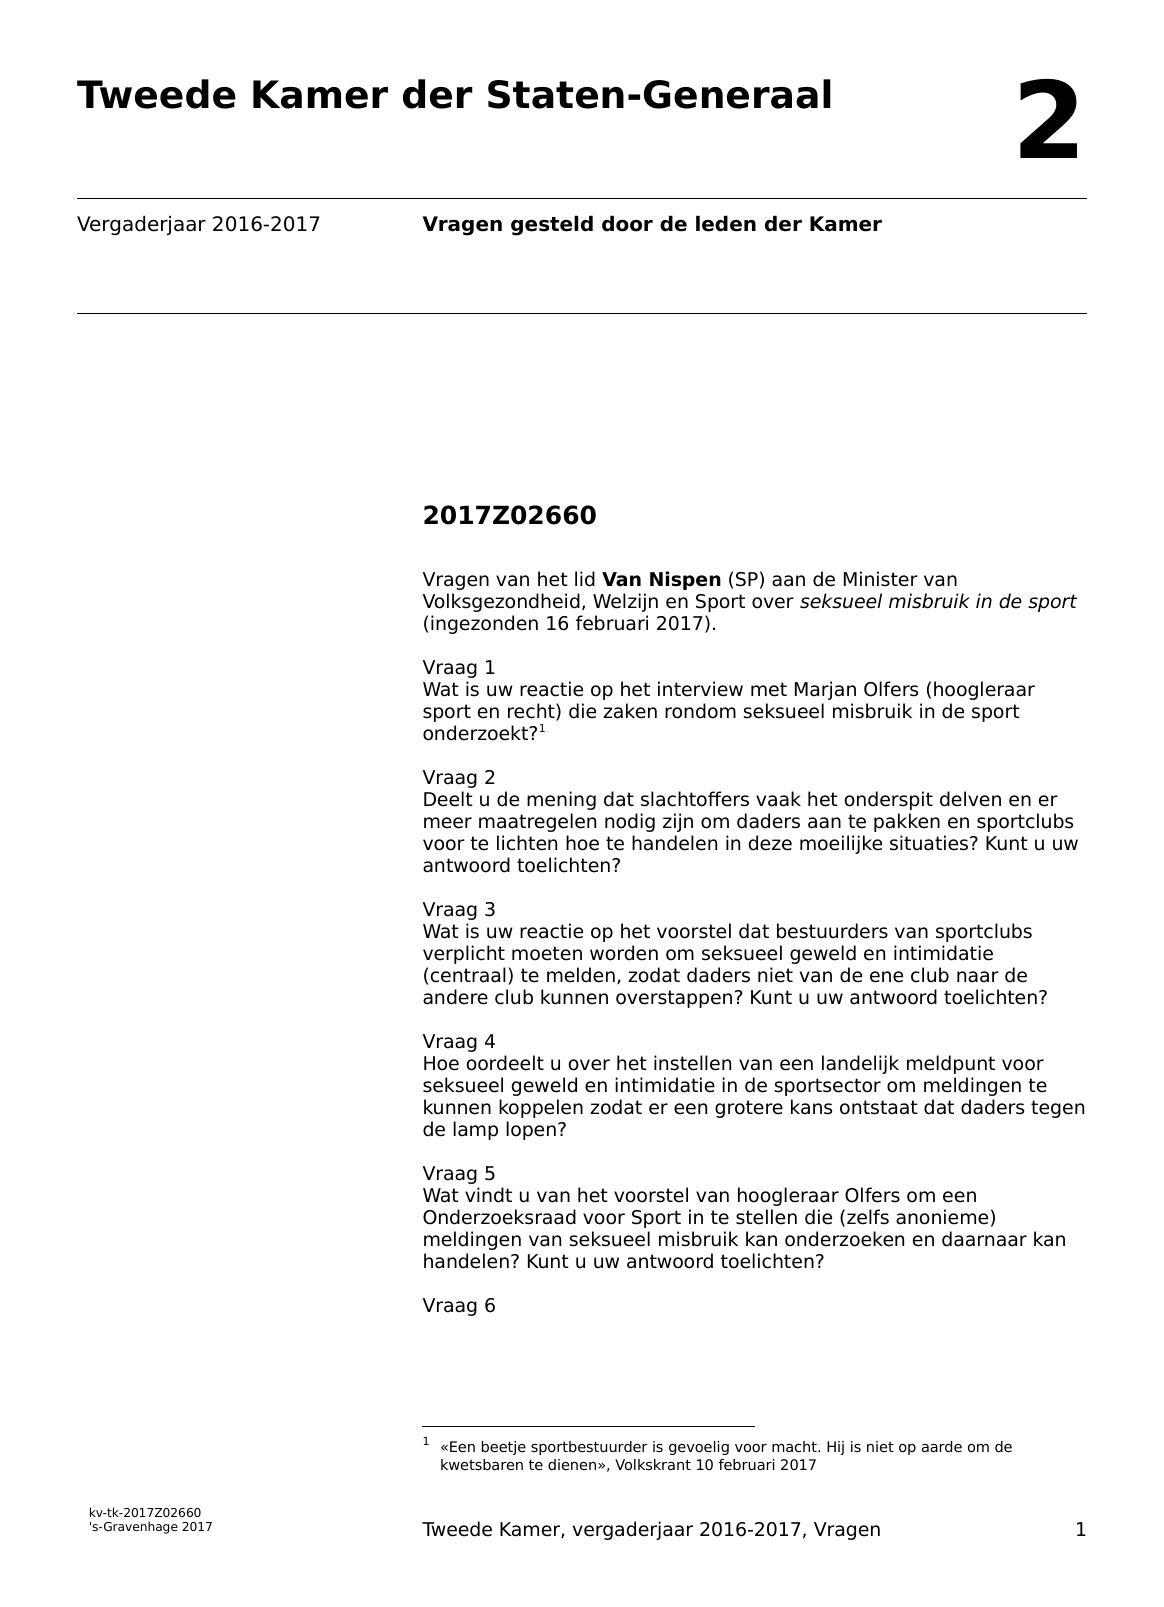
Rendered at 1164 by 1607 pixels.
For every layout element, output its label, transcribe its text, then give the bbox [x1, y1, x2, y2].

table_cell Vragen gesteld door de leden der Kamer [422, 199, 1087, 313]
text Wat is uw reactie op het interview met Marjan Olfers (hoogleraar sport en recht) die zaken rondom seksueel misbruik in de sport onderzoekt? [422, 679, 1087, 745]
table_cell Vergaderjaar 2016-2017 [77, 199, 422, 313]
text Wat vindt u van het voorstel van hoogleraar Olfers om een Onderzoeksraad voor Sport in te stellen die (zelfs anonieme) meldingen van seksueel misbruik kan onderzoeken en daarnaar kan handelen? Kunt u uw antwoord toelichten? [422, 1185, 1087, 1273]
text Vraag 2 [422, 767, 1087, 789]
text Wat is uw reactie op het voorstel dat bestuurders van sportclubs verplicht moeten worden om seksueel geweld en intimidatie (centraal) te melden, zodat daders niet van de ene club naar de andere club kunnen overstappen? Kunt u uw antwoord toelichten? [422, 921, 1087, 1009]
text 2017Z02660 [422, 501, 1087, 531]
text 's-Gravenhage 2017 [88, 1520, 323, 1534]
text «Een beetje sportbestuurder is gevoelig voor macht. Hij is niet op aarde om de kwetsbaren te dienen», Volkskrant 10 februari 2017 [422, 1435, 1087, 1474]
text Vraag 3 [422, 899, 1087, 921]
text kv-tk-2017Z02660 [88, 1506, 323, 1520]
text Vraag 4 [422, 1031, 1087, 1053]
text Vragen van het lid Van Nispen (SP) aan de Minister van Volksgezondheid, Welzijn en Sport over seksueel misbruik in de sport (ingezonden 16 februari 2017). [422, 569, 1087, 635]
text Vraag 1 [422, 657, 1087, 679]
text Vraag 6 [422, 1295, 1087, 1317]
table_header Tweede Kamer der Staten-Generaal [77, 59, 886, 198]
text Vraag 5 [422, 1163, 1087, 1185]
text Deelt u de mening dat slachtoffers vaak het onderspit delven en er meer maatregelen nodig zijn om daders aan te pakken en sportclubs voor te lichten hoe te handelen in deze moeilijke situaties? Kunt u uw antwoord toelichten? [422, 789, 1087, 877]
table_header 2 [886, 59, 1087, 198]
text Hoe oordeelt u over het instellen van een landelijk meldpunt voor seksueel geweld en intimidatie in de sportsector om meldingen te kunnen koppelen zodat er een grotere kans ontstaat dat daders tegen de lamp lopen? [422, 1053, 1087, 1141]
